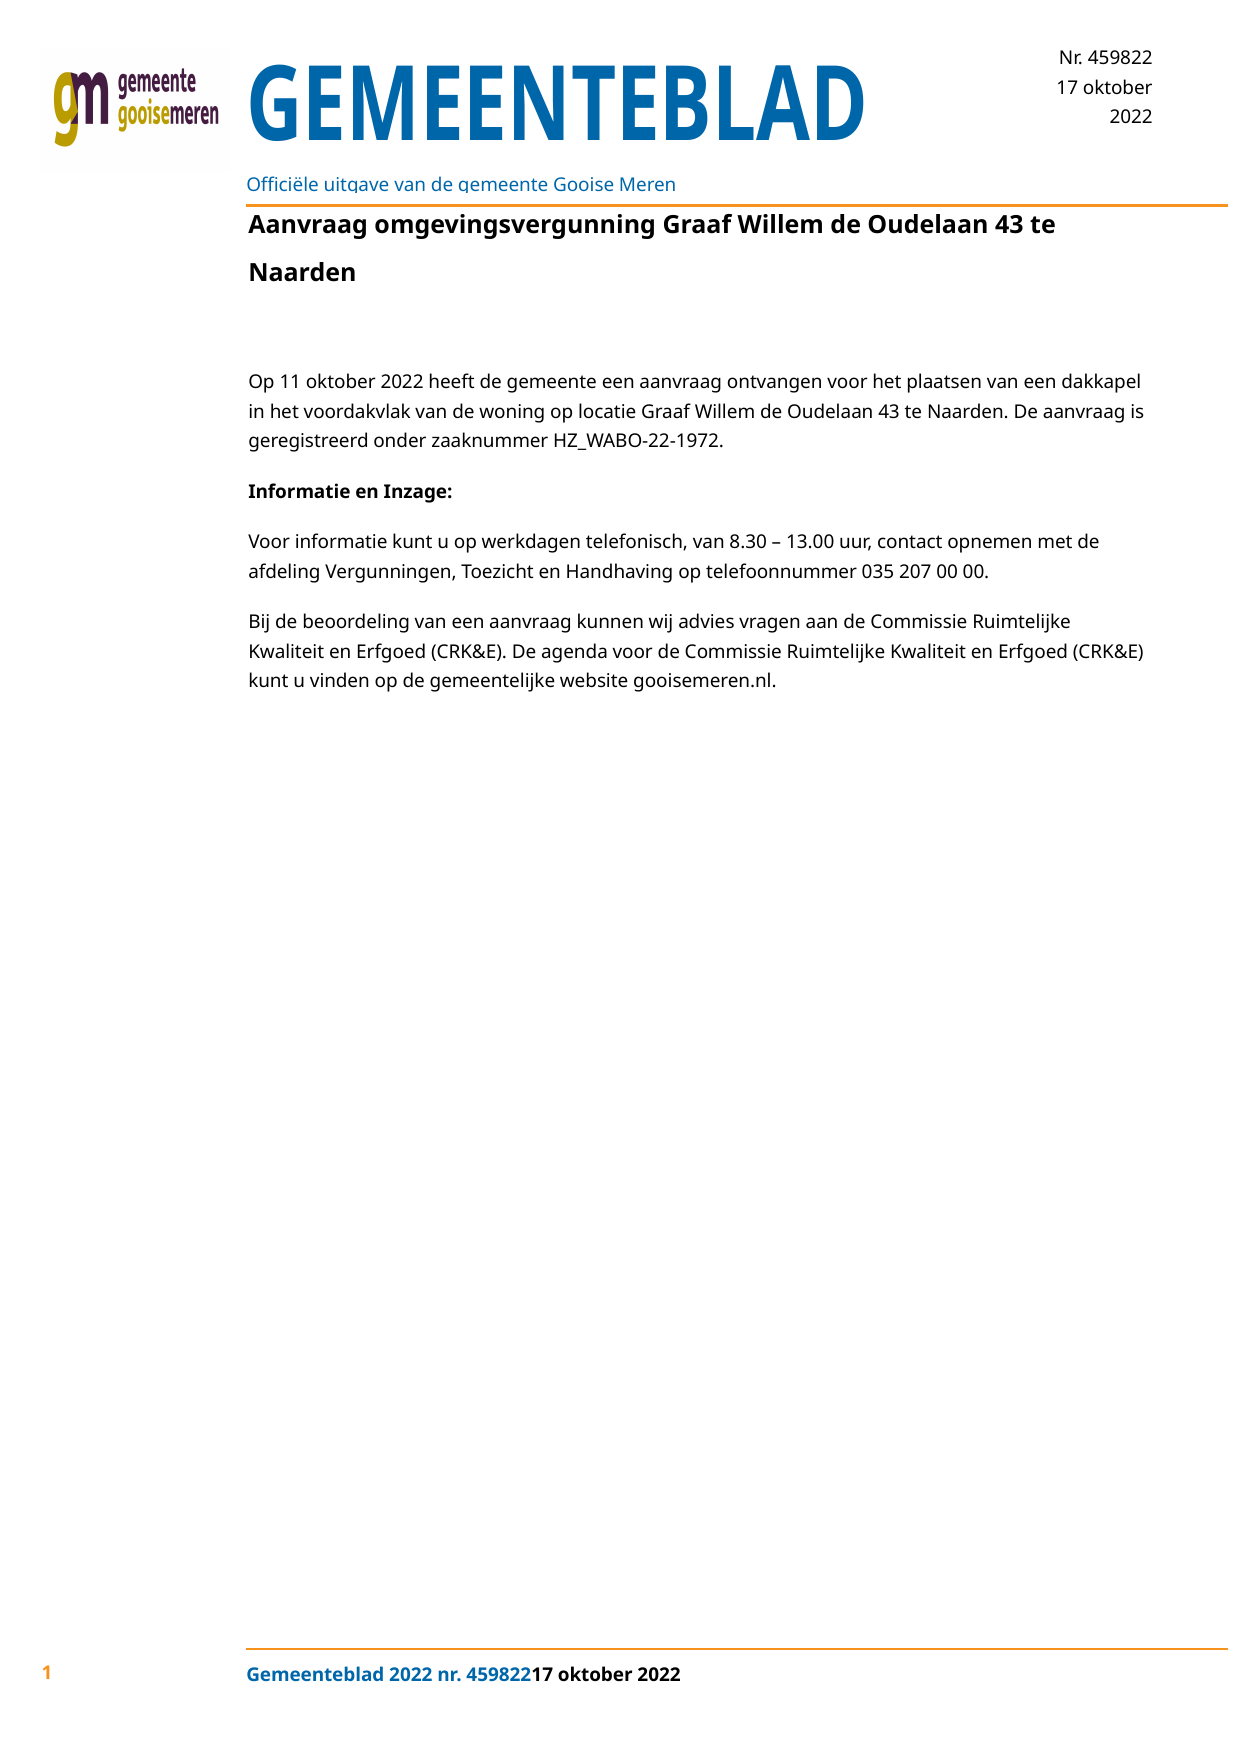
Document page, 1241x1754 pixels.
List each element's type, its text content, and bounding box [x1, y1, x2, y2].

text Informatie en Inzage: [248, 478, 1152, 504]
picture [41, 47, 231, 172]
text Voor informatie kunt u op werkdagen telefonisch, van 8.30 – 13.00 uur, contact opnemen met de afdeling Vergunningen, Toezicht en Handhaving op telefoonnummer 035 207 00 00. [248, 528, 1152, 584]
text Op 11 oktober 2022 heeft de gemeente een aanvraag ontvangen voor het plaatsen van een dakkapel in het voordakvlak van de woning op locatie Graaf Willem de Oudelaan 43 te Naarden. De aanvraag is geregistreerd onder zaaknummer HZ_WABO-22-1972. [248, 368, 1152, 453]
text Aanvraag omgevingsvergunning Graaf Willem de Oudelaan 43 te Naarden [248, 207, 1152, 288]
text Bij de beoordeling van een aanvraag kunnen wij advies vragen aan de Commissie Ruimtelijke Kwaliteit en Erfgoed (CRK&E). De agenda voor de Commissie Ruimtelijke Kwaliteit en Erfgoed (CRK&E) kunt u vinden op de gemeentelijke website gooisemeren.nl. [248, 608, 1152, 693]
